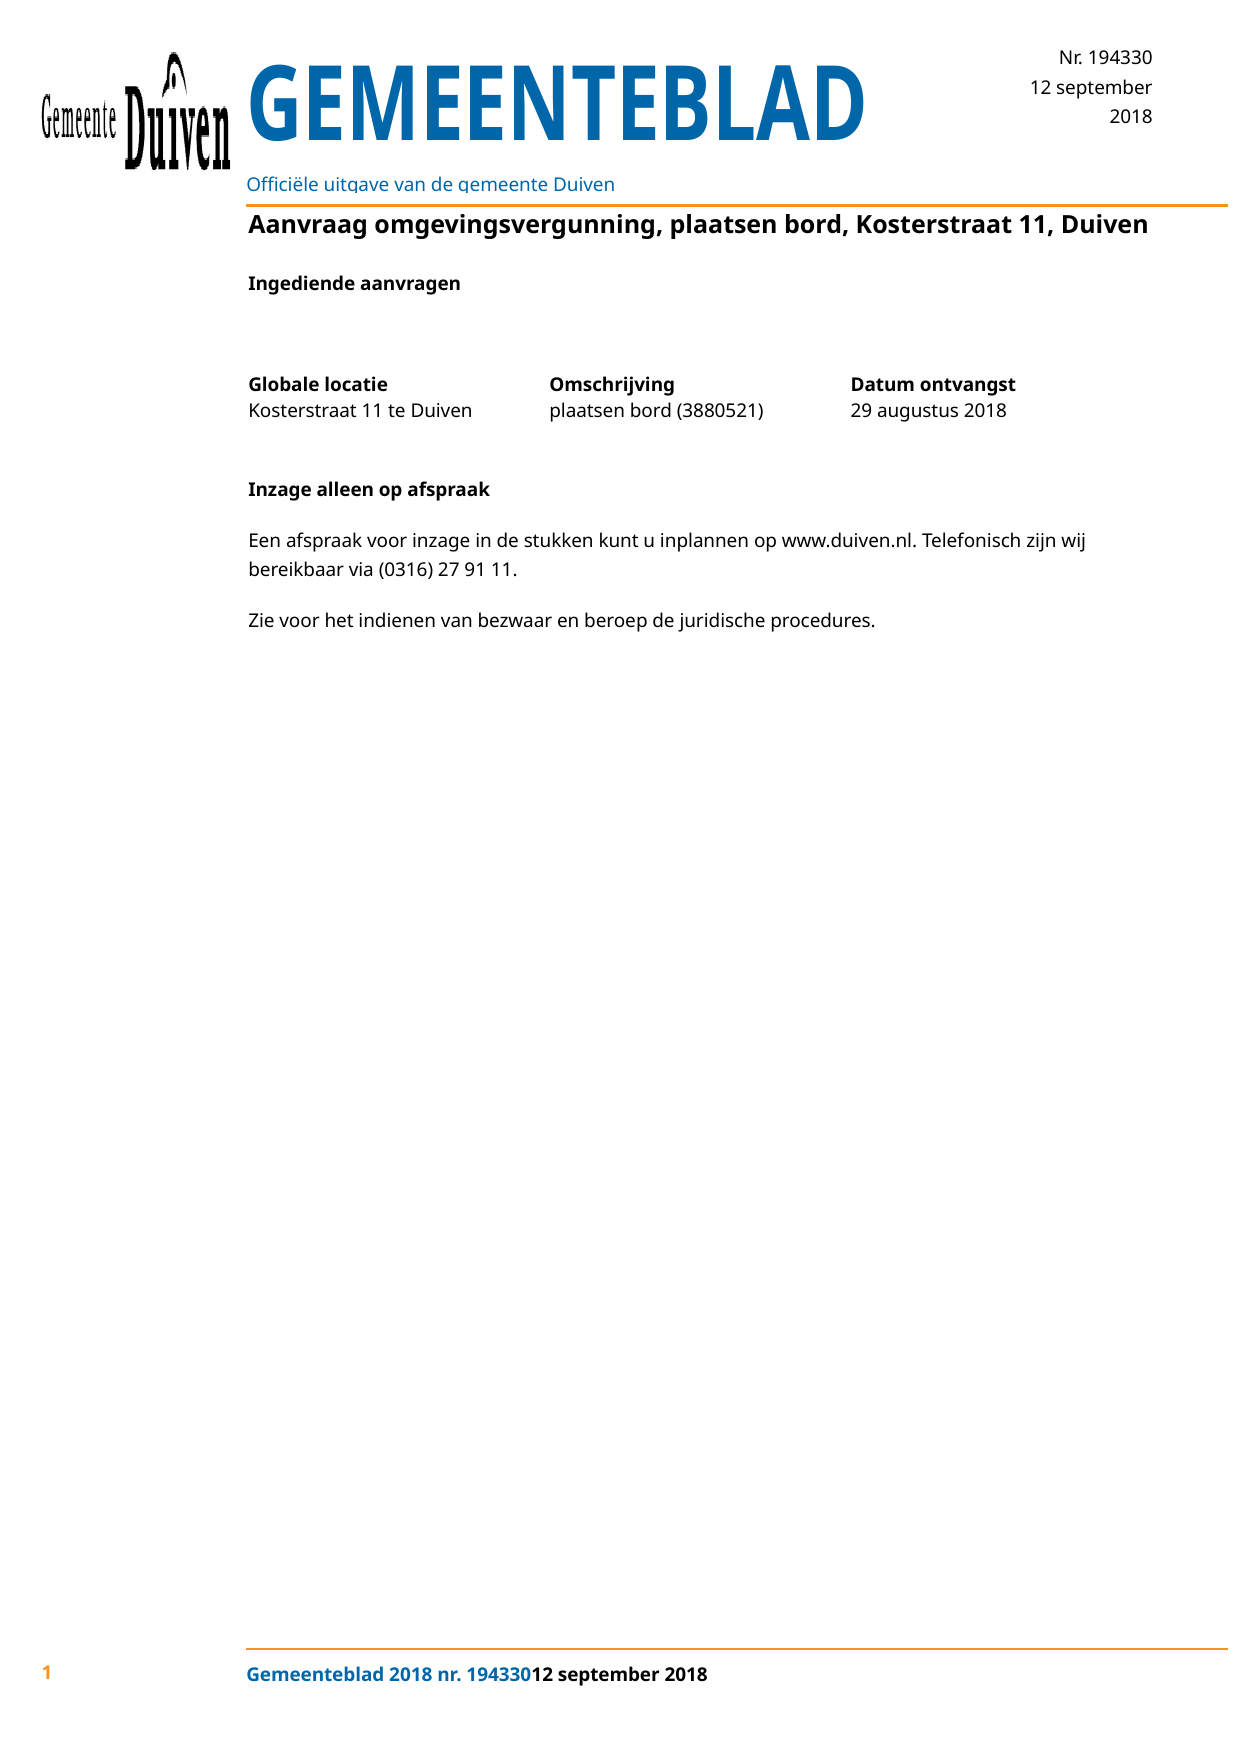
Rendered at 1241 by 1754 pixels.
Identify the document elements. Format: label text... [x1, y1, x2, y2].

table_header Globale locatie [248, 371, 549, 397]
text Een afspraak voor inzage in de stukken kunt u inplannen op www.duiven.nl. Telefonisch zijn wij bereikbaar via (0316) 27 91 11. [248, 527, 1152, 582]
text Zie voor het indienen van bezwaar en beroep de juridische procedures. [248, 607, 1152, 632]
table_header Datum ontvangst [850, 371, 1152, 397]
text Ingediende aanvragen [248, 270, 1152, 296]
table_header Omschrijving [549, 371, 850, 397]
table_cell 29 augustus 2018 [850, 397, 1152, 423]
picture [41, 47, 231, 172]
text Inzage alleen op afspraak [248, 476, 1152, 502]
text Aanvraag omgevingsvergunning, plaatsen bord, Kosterstraat 11, Duiven [248, 207, 1152, 241]
table_cell Kosterstraat 11 te Duiven [248, 397, 549, 423]
table_cell plaatsen bord (3880521) [549, 397, 850, 423]
